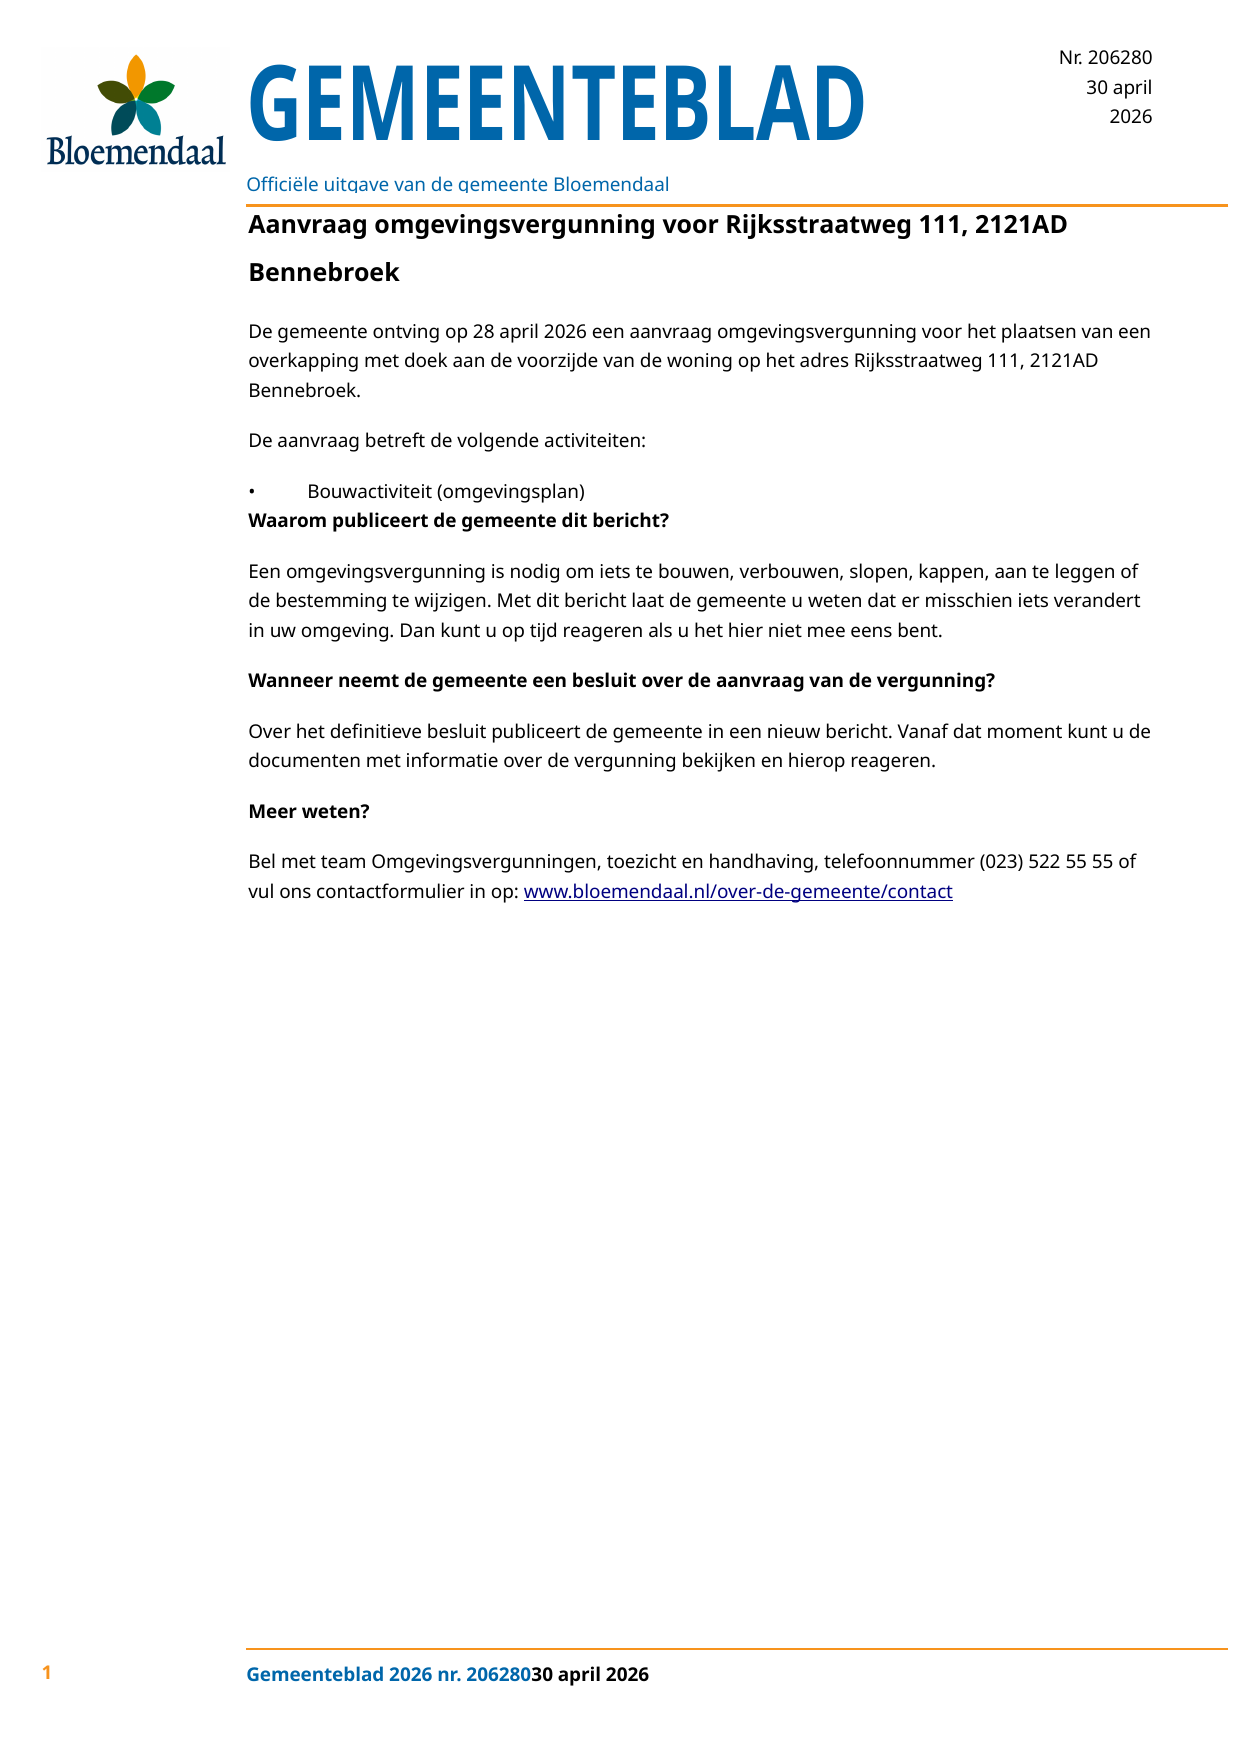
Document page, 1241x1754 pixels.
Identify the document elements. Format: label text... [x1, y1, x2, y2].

text Aanvraag omgevingsvergunning voor Rijksstraatweg 111, 2121AD Bennebroek [248, 207, 1152, 288]
text De aanvraag betreft de volgende activiteiten: [248, 427, 1152, 453]
text Wanneer neemt de gemeente een besluit over de aanvraag van de vergunning? [248, 667, 1152, 693]
text Bel met team Omgevingsvergunningen, toezicht en handhaving, telefoonnummer (023) 522 55 55 of vul ons contactformulier in op: www.bloemendaal.nl/over-de-gemeente/contact [248, 848, 1152, 904]
picture [41, 47, 231, 172]
text Over het definitieve besluit publiceert de gemeente in een nieuw bericht. Vanaf dat moment kunt u de documenten met informatie over de vergunning bekijken en hierop reageren. [248, 718, 1152, 773]
list Bouwactiviteit (omgevingsplan) [248, 478, 1152, 504]
text Meer weten? [248, 798, 1152, 824]
text De gemeente ontving op 28 april 2026 een aanvraag omgevingsvergunning voor het plaatsen van een overkapping met doek aan de voorzijde van de woning op het adres Rijksstraatweg 111, 2121AD Bennebroek. [248, 318, 1152, 403]
text Waarom publiceert de gemeente dit bericht? [248, 507, 1152, 533]
text Een omgevingsvergunning is nodig om iets te bouwen, verbouwen, slopen, kappen, aan te leggen of de bestemming te wijzigen. Met dit bericht laat de gemeente u weten dat er misschien iets verandert in uw omgeving. Dan kunt u op tijd reageren als u het hier niet mee eens bent. [248, 558, 1152, 643]
